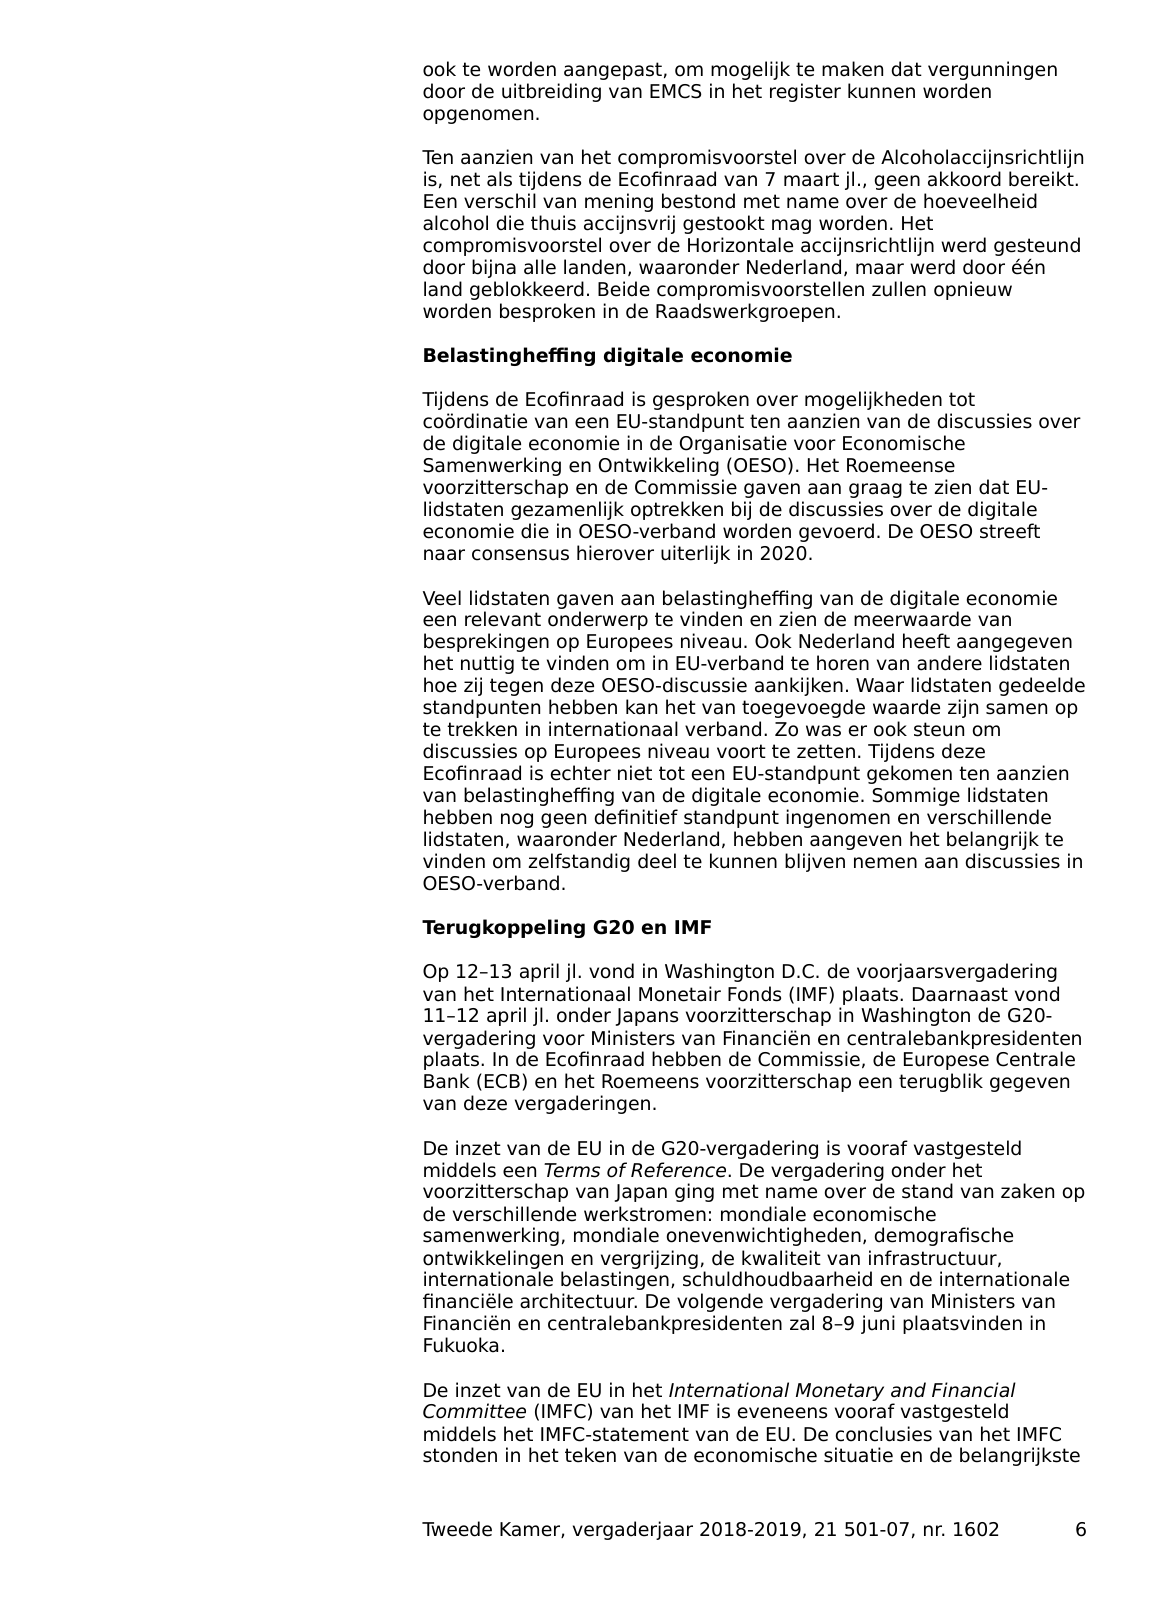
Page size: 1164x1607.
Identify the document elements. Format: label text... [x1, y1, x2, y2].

text De inzet van de EU in het International Monetary and Financial Committee (IMFC) van het IMF is eveneens vooraf vastgesteld middels het IMFC-statement van de EU. De conclusies van het IMFC stonden in het teken van de economische situatie en de belangrijkste [422, 1379, 1087, 1467]
subtitle Terugkoppeling G20 en IMF [422, 917, 1087, 939]
text Tijdens de Ecofinraad is gesproken over mogelijkheden tot coördinatie van een EU-standpunt ten aanzien van de discussies over de digitale economie in de Organisatie voor Economische Samenwerking en Ontwikkeling (OESO). Het Roemeense voorzitterschap en de Commissie gaven aan graag te zien dat EU-lidstaten gezamenlijk optrekken bij de discussies over de digitale economie die in OESO-verband worden gevoerd. De OESO streeft naar consensus hierover uiterlijk in 2020. [422, 389, 1087, 565]
text ook te worden aangepast, om mogelijk te maken dat vergunningen door de uitbreiding van EMCS in het register kunnen worden opgenomen. [422, 59, 1087, 125]
text Veel lidstaten gaven aan belastingheffing van de digitale economie een relevant onderwerp te vinden en zien de meerwaarde van besprekingen op Europees niveau. Ook Nederland heeft aangegeven het nuttig te vinden om in EU-verband te horen van andere lidstaten hoe zij tegen deze OESO-discussie aankijken. Waar lidstaten gedeelde standpunten hebben kan het van toegevoegde waarde zijn samen op te trekken in internationaal verband. Zo was er ook steun om discussies op Europees niveau voort te zetten. Tijdens deze Ecofinraad is echter niet tot een EU-standpunt gekomen ten aanzien van belastingheffing van de digitale economie. Sommige lidstaten hebben nog geen definitief standpunt ingenomen en verschillende lidstaten, waaronder Nederland, hebben aangeven het belangrijk te vinden om zelfstandig deel te kunnen blijven nemen aan discussies in OESO-verband. [422, 587, 1087, 895]
text Ten aanzien van het compromisvoorstel over de Alcoholaccijnsrichtlijn is, net als tijdens de Ecofinraad van 7 maart jl., geen akkoord bereikt. Een verschil van mening bestond met name over de hoeveelheid alcohol die thuis accijnsvrij gestookt mag worden. Het compromisvoorstel over de Horizontale accijnsrichtlijn werd gesteund door bijna alle landen, waaronder Nederland, maar werd door één land geblokkeerd. Beide compromisvoorstellen zullen opnieuw worden besproken in de Raadswerkgroepen. [422, 147, 1087, 323]
text Op 12–13 april jl. vond in Washington D.C. de voorjaarsvergadering van het Internationaal Monetair Fonds (IMF) plaats. Daarnaast vond 11–12 april jl. onder Japans voorzitterschap in Washington de G20-vergadering voor Ministers van Financiën en centralebankpresidenten plaats. In de Ecofinraad hebben de Commissie, de Europese Centrale Bank (ECB) en het Roemeens voorzitterschap een terugblik gegeven van deze vergaderingen. [422, 961, 1087, 1115]
text De inzet van de EU in de G20-vergadering is vooraf vastgesteld middels een Terms of Reference. De vergadering onder het voorzitterschap van Japan ging met name over de stand van zaken op de verschillende werkstromen: mondiale economische samenwerking, mondiale onevenwichtigheden, demografische ontwikkelingen en vergrijzing, de kwaliteit van infrastructuur, internationale belastingen, schuldhoudbaarheid en de internationale financiële architectuur. De volgende vergadering van Ministers van Financiën en centralebankpresidenten zal 8–9 juni plaatsvinden in Fukuoka. [422, 1137, 1087, 1357]
subtitle Belastingheffing digitale economie [422, 345, 1087, 367]
